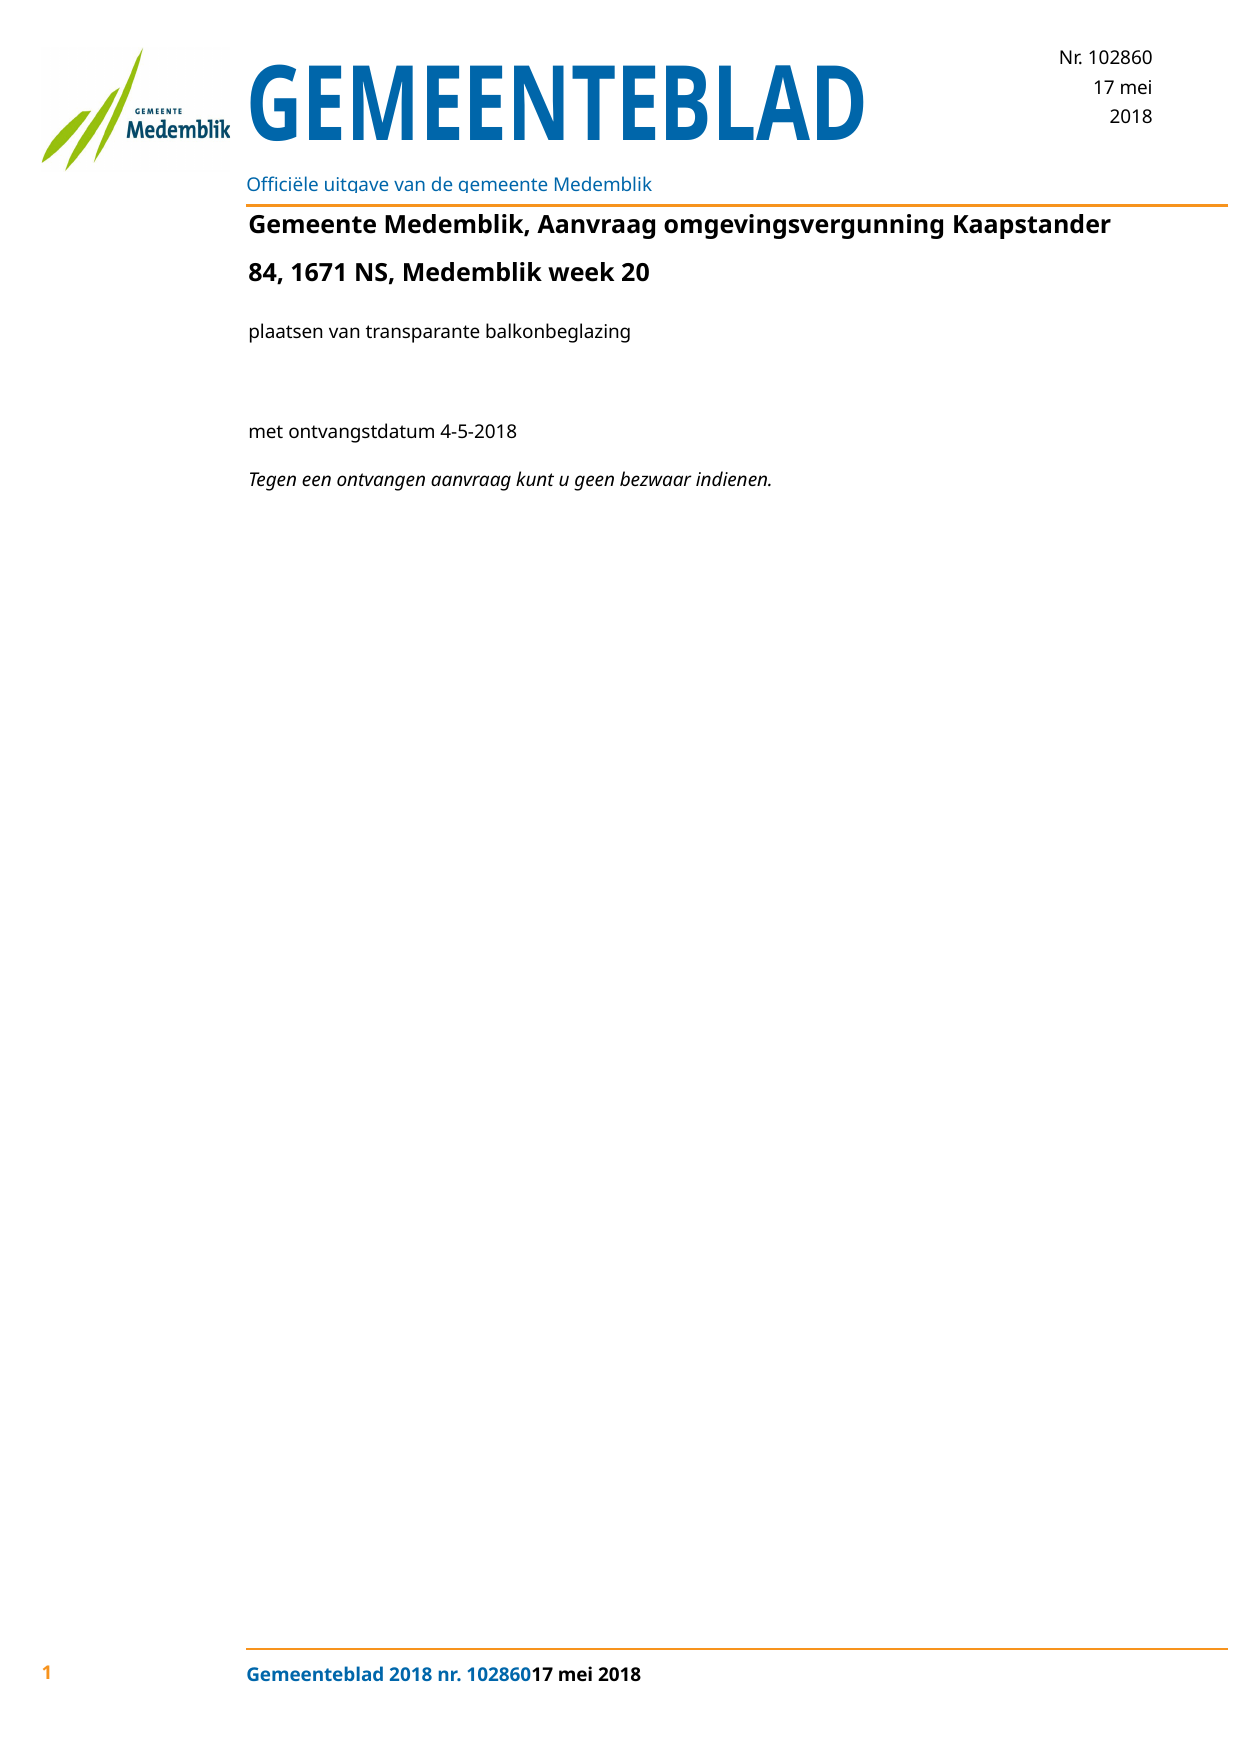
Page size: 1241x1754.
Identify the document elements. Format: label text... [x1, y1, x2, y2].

text met ontvangstdatum 4-5-2018 [248, 419, 1152, 444]
text Gemeente Medemblik, Aanvraag omgevingsvergunning Kaapstander 84, 1671 NS, Medemblik week 20 [248, 207, 1152, 288]
text Tegen een ontvangen aanvraag kunt u geen bezwaar indienen. [248, 467, 1152, 492]
picture [41, 47, 231, 172]
text plaatsen van transparante balkonbeglazing [248, 318, 1152, 344]
